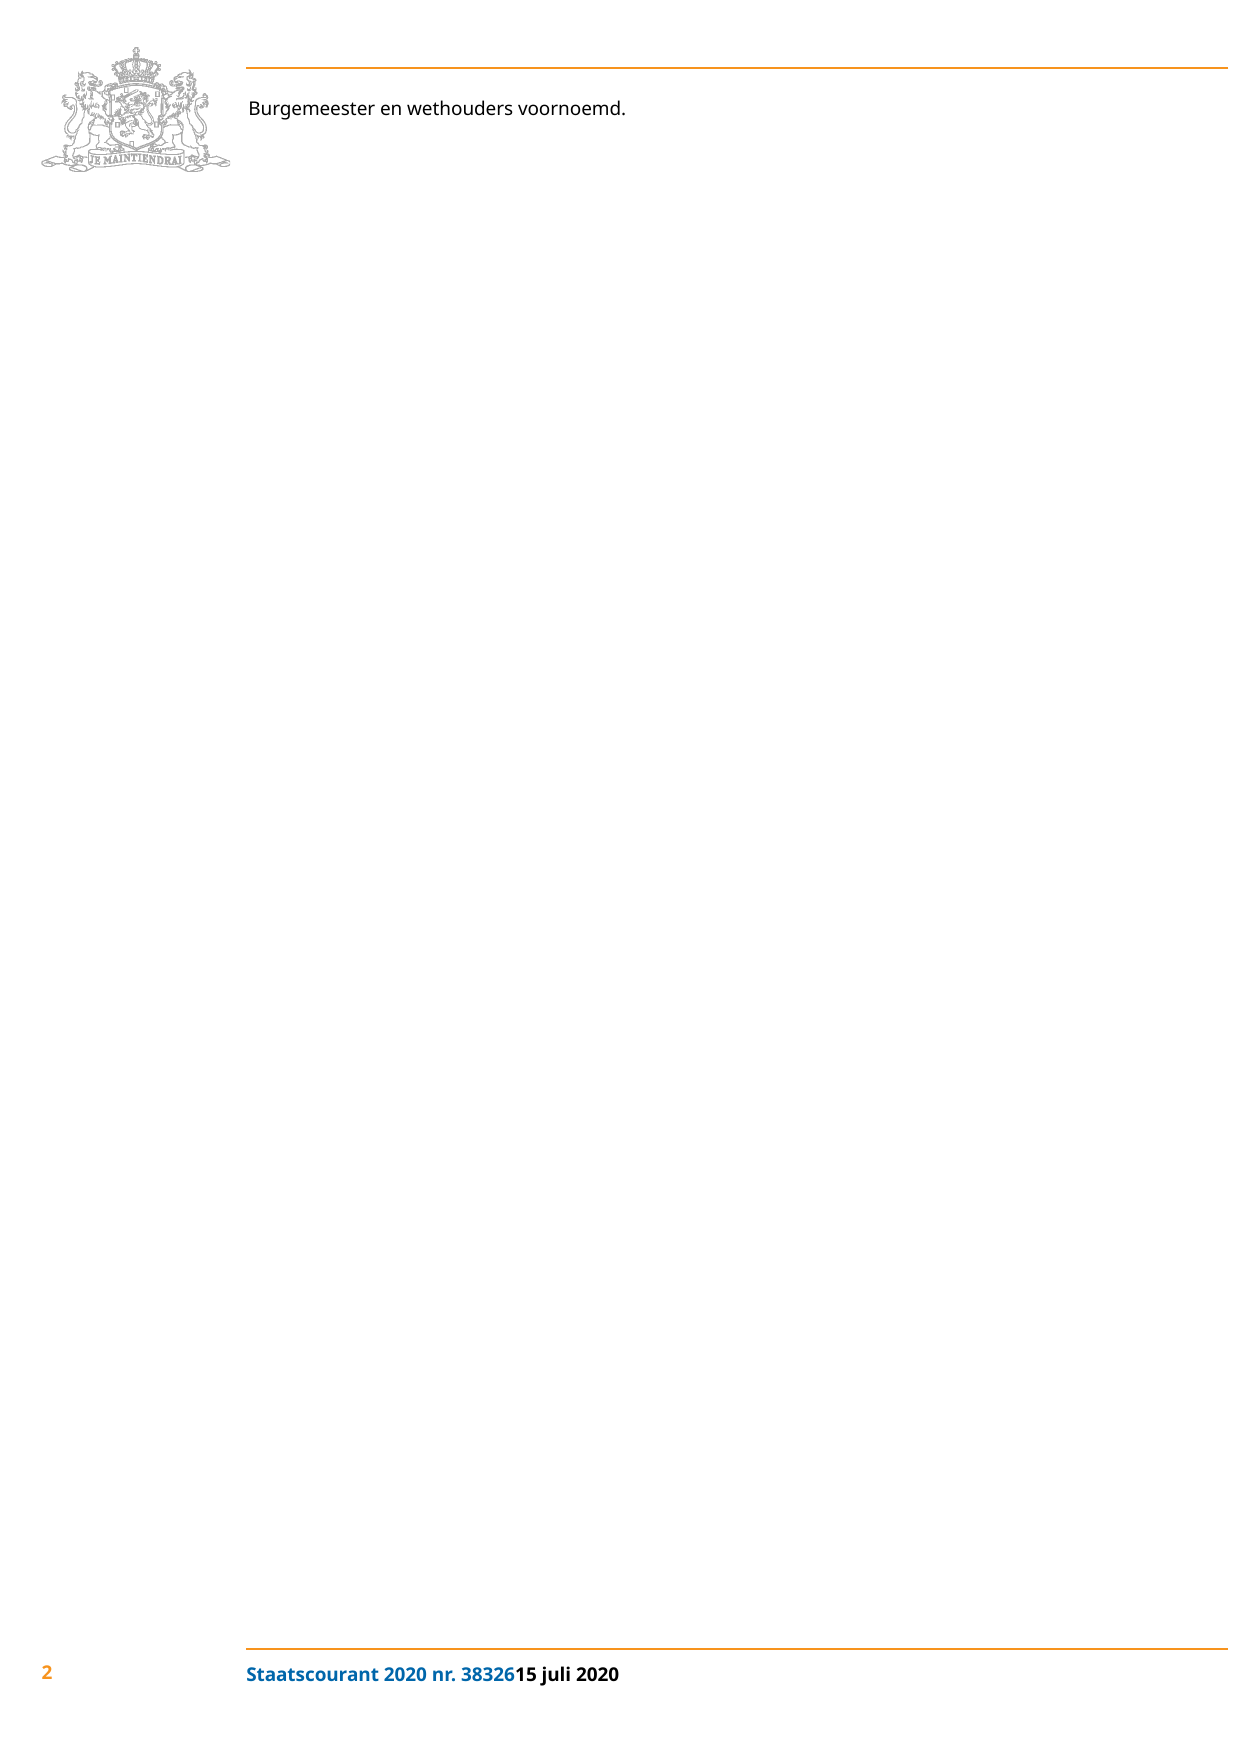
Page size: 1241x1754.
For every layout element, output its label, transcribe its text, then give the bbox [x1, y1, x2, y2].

text Burgemeester en wethouders voornoemd. [248, 95, 1152, 121]
picture [41, 47, 231, 172]
